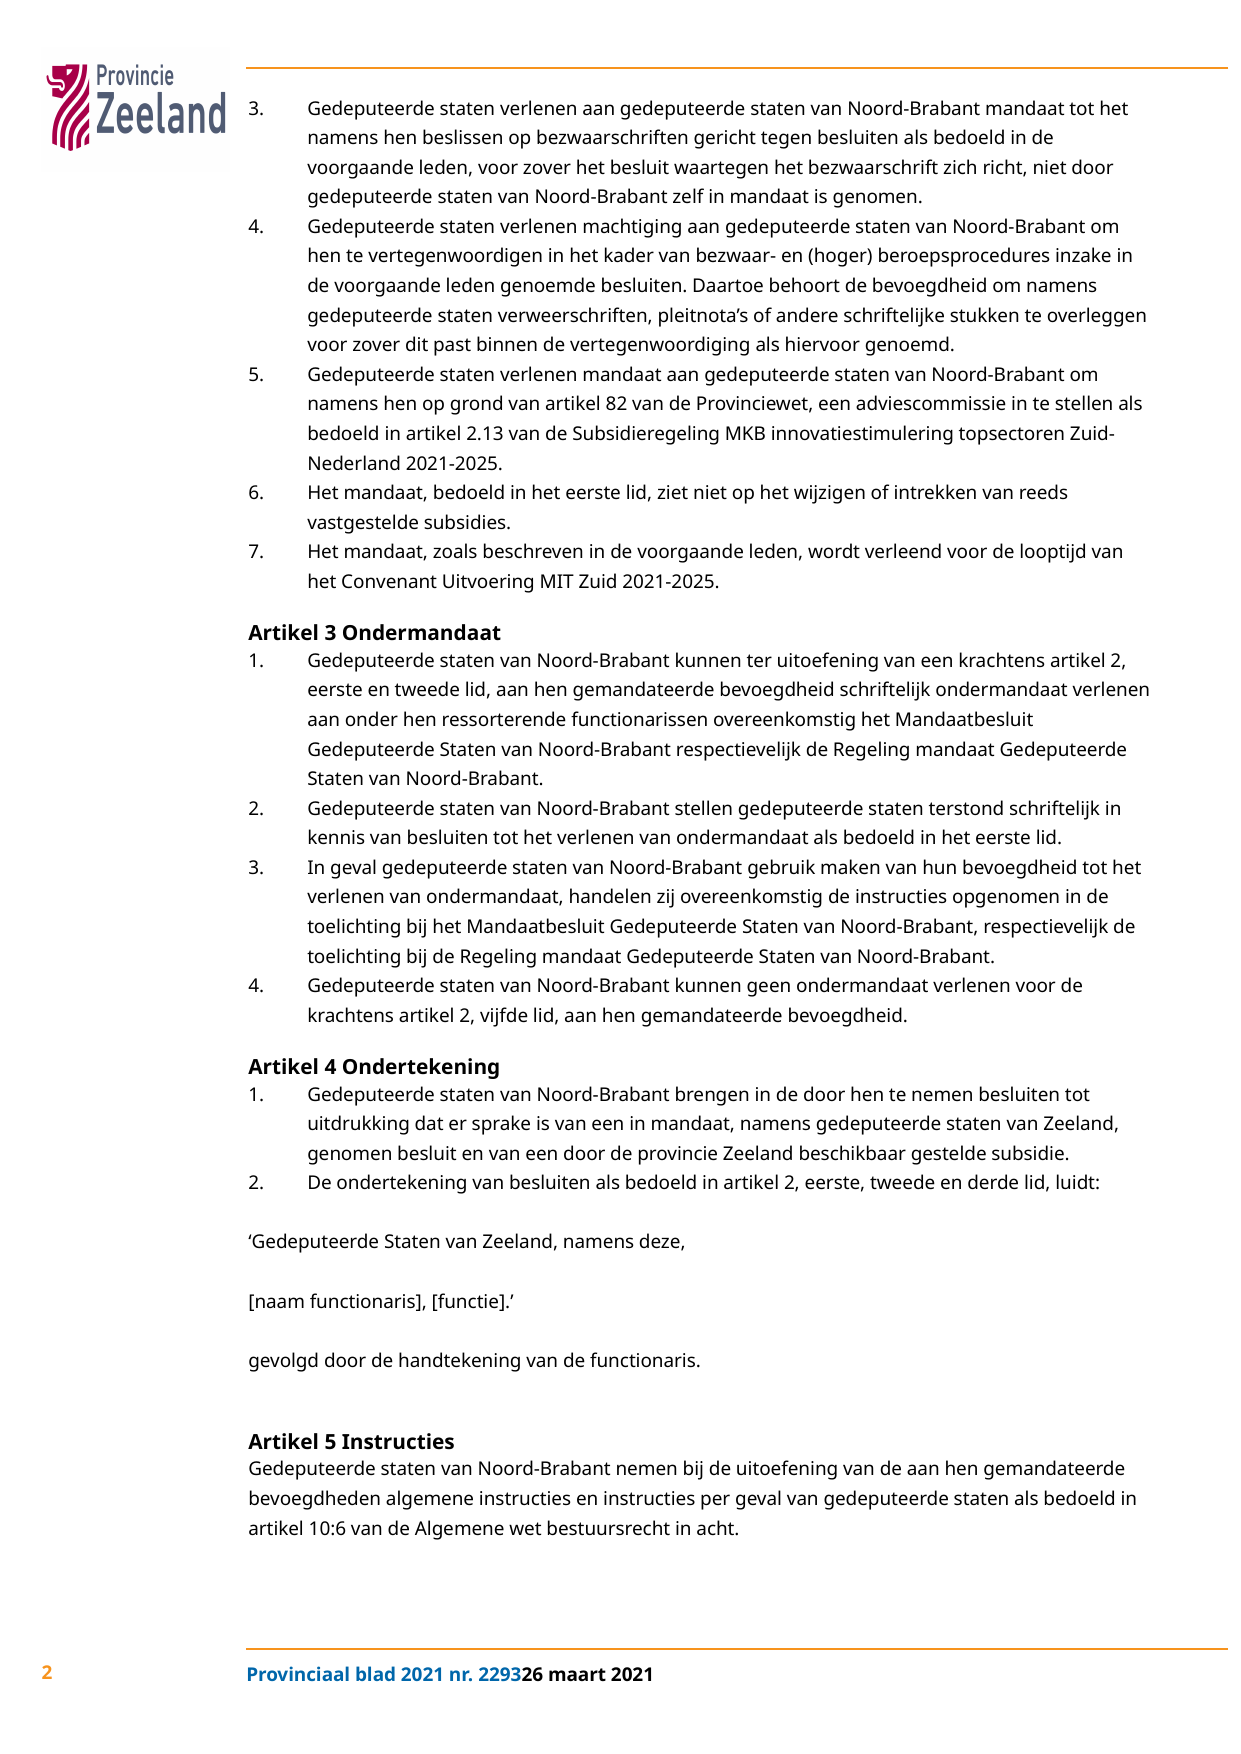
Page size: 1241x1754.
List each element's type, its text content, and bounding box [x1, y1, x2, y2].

text Artikel 3 Ondermandaat [248, 618, 1152, 647]
list Gedeputeerde staten verlenen mandaat aan gedeputeerde staten van Noord-Brabant om namens hen op grond van artikel 82 van de Provinciewet, een adviescommissie in te stellen als bedoeld in artikel 2.13 van de Subsidieregeling MKB innovatiestimulering topsectoren Zuid-Nederland 2021-2025. [248, 361, 1152, 476]
list Gedeputeerde staten verlenen aan gedeputeerde staten van Noord-Brabant mandaat tot het namens hen beslissen op bezwaarschriften gericht tegen besluiten als bedoeld in de voorgaande leden, voor zover het besluit waartegen het bezwaarschrift zich richt, niet door gedeputeerde staten van Noord-Brabant zelf in mandaat is genomen. [248, 95, 1152, 209]
text Artikel 4 Ondertekening [248, 1052, 1152, 1081]
picture [41, 47, 231, 172]
list Gedeputeerde staten van Noord-Brabant stellen gedeputeerde staten terstond schriftelijk in kennis van besluiten tot het verlenen van ondermandaat als bedoeld in het eerste lid. [248, 795, 1152, 850]
text Artikel 5 Instructies [248, 1427, 1152, 1456]
list Het mandaat, bedoeld in het eerste lid, ziet niet op het wijzigen of intrekken van reeds vastgestelde subsidies. [248, 479, 1152, 535]
list Het mandaat, zoals beschreven in de voorgaande leden, wordt verleend voor de looptijd van het Convenant Uitvoering MIT Zuid 2021-2025. [248, 538, 1152, 594]
list De ondertekening van besluiten als bedoeld in artikel 2, eerste, tweede en derde lid, luidt: [248, 1169, 1152, 1195]
list Gedeputeerde staten van Noord-Brabant kunnen ter uitoefening van een krachtens artikel 2, eerste en tweede lid, aan hen gemandateerde bevoegdheid schriftelijk ondermandaat verlenen aan onder hen ressorterende functionarissen overeenkomstig het Mandaatbesluit Gedeputeerde Staten van Noord-Brabant respectievelijk de Regeling mandaat Gedeputeerde Staten van Noord-Brabant. [248, 647, 1152, 791]
text gevolgd door de handtekening van de functionaris. [248, 1347, 1152, 1373]
list Gedeputeerde staten van Noord-Brabant kunnen geen ondermandaat verlenen voor de krachtens artikel 2, vijfde lid, aan hen gemandateerde bevoegdheid. [248, 972, 1152, 1028]
text [naam functionaris], [functie].’ [248, 1288, 1152, 1314]
list Gedeputeerde staten van Noord-Brabant brengen in de door hen te nemen besluiten tot uitdrukking dat er sprake is van een in mandaat, namens gedeputeerde staten van Zeeland, genomen besluit en van een door de provincie Zeeland beschikbaar gestelde subsidie. [248, 1081, 1152, 1166]
list In geval gedeputeerde staten van Noord-Brabant gebruik maken van hun bevoegdheid tot het verlenen van ondermandaat, handelen zij overeenkomstig de instructies opgenomen in de toelichting bij het Mandaatbesluit Gedeputeerde Staten van Noord-Brabant, respectievelijk de toelichting bij de Regeling mandaat Gedeputeerde Staten van Noord-Brabant. [248, 854, 1152, 968]
text ‘Gedeputeerde Staten van Zeeland, namens deze, [248, 1229, 1152, 1254]
text Gedeputeerde staten van Noord-Brabant nemen bij de uitoefening van de aan hen gemandateerde bevoegdheden algemene instructies en instructies per geval van gedeputeerde staten als bedoeld in artikel 10:6 van de Algemene wet bestuursrecht in acht. [248, 1456, 1152, 1540]
list Gedeputeerde staten verlenen machtiging aan gedeputeerde staten van Noord-Brabant om hen te vertegenwoordigen in het kader van bezwaar- en (hoger) beroepsprocedures inzake in de voorgaande leden genoemde besluiten. Daartoe behoort de bevoegdheid om namens gedeputeerde staten verweerschriften, pleitnota’s of andere schriftelijke stukken te overleggen voor zover dit past binnen de vertegenwoordiging als hiervoor genoemd. [248, 213, 1152, 357]
